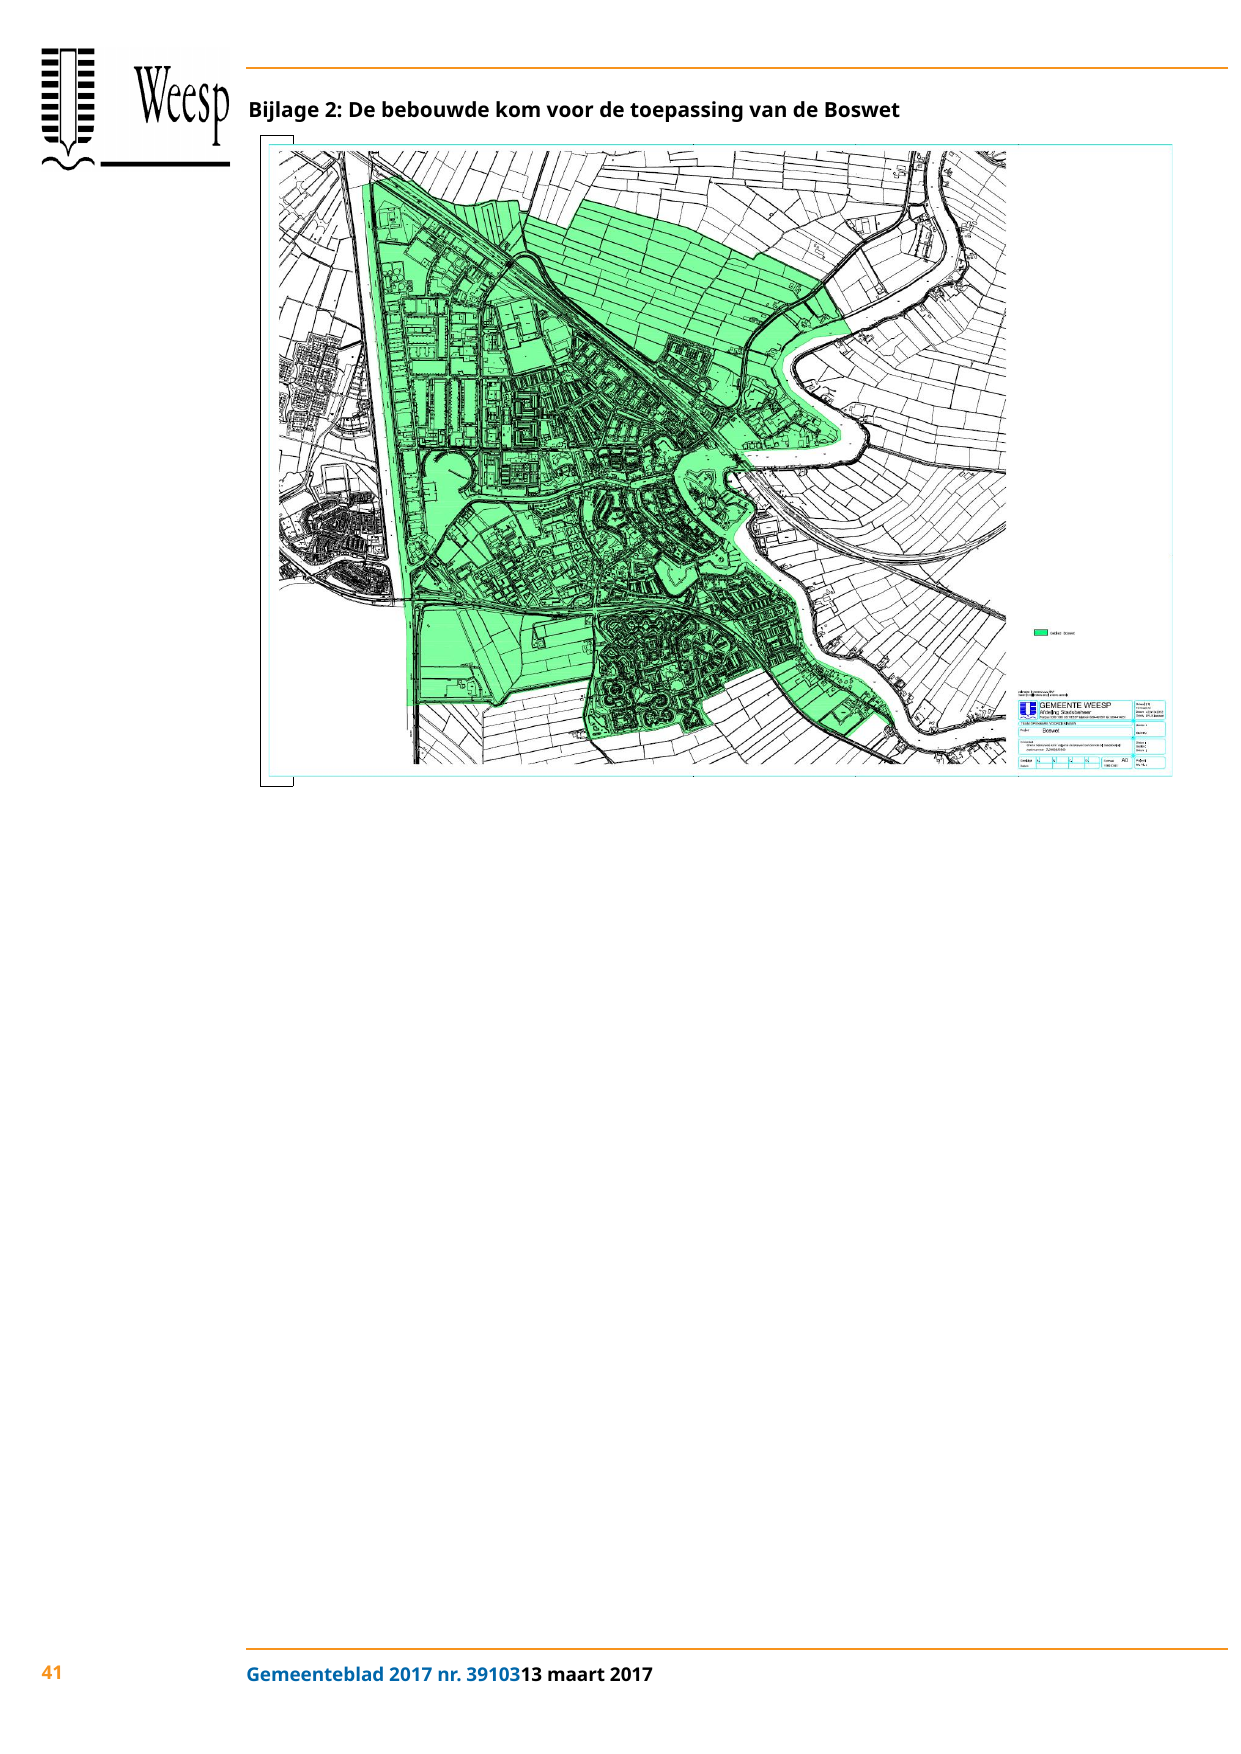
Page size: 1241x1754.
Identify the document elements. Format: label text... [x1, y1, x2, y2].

text Bijlage 2: De bebouwde kom voor de toepassing van de Boswet [248, 95, 1152, 123]
picture [268, 144, 1173, 777]
picture [41, 47, 231, 172]
